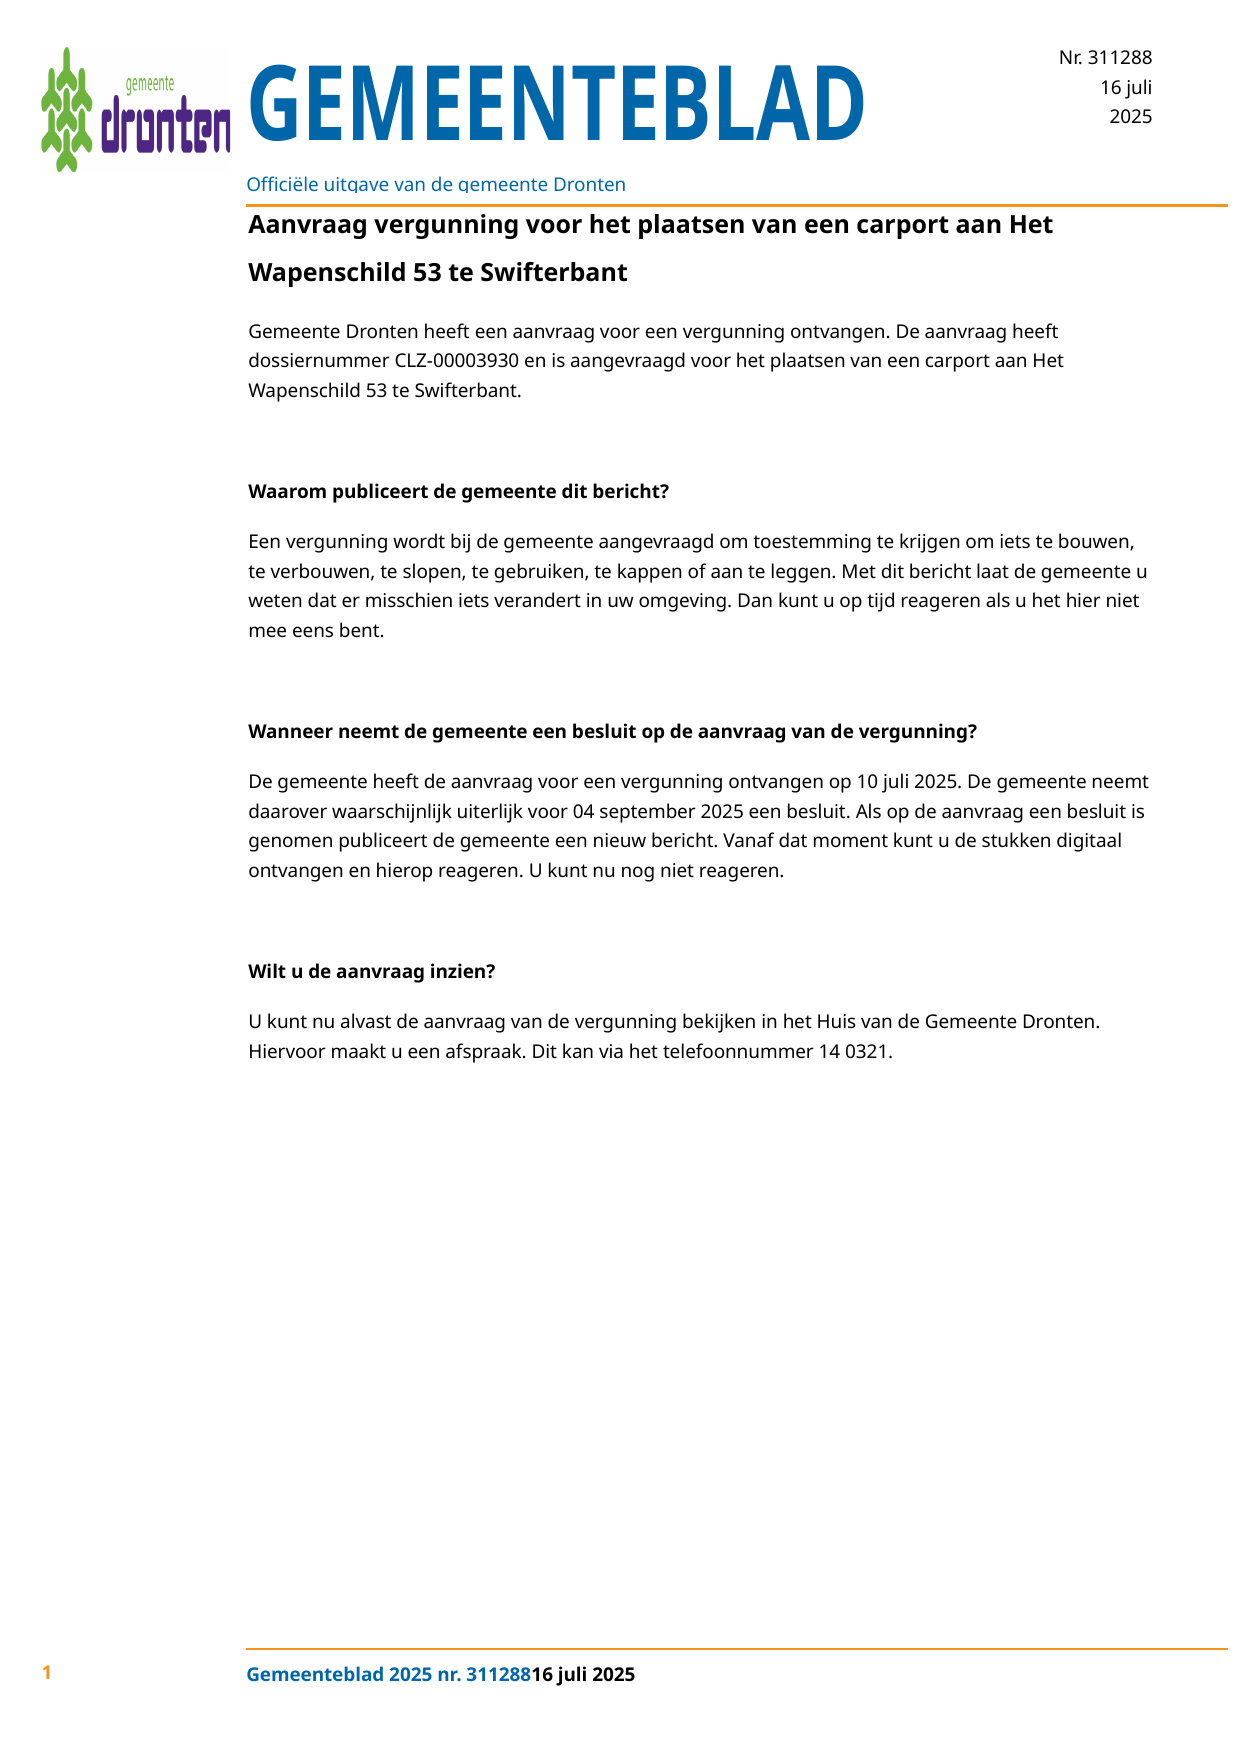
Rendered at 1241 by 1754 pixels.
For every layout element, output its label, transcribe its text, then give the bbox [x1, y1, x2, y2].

text U kunt nu alvast de aanvraag van de vergunning bekijken in het Huis van de Gemeente Dronten. Hiervoor maakt u een afspraak. Dit kan via het telefoonnummer 14 0321. [248, 1008, 1152, 1064]
text Waarom publiceert de gemeente dit bericht? [248, 478, 1152, 504]
picture [41, 47, 231, 172]
text Gemeente Dronten heeft een aanvraag voor een vergunning ontvangen. De aanvraag heeft dossiernummer CLZ-00003930 en is aangevraagd voor het plaatsen van een carport aan Het Wapenschild 53 te Swifterbant. [248, 318, 1152, 403]
text De gemeente heeft de aanvraag voor een vergunning ontvangen op 10 juli 2025. De gemeente neemt daarover waarschijnlijk uiterlijk voor 04 september 2025 een besluit. Als op de aanvraag een besluit is genomen publiceert de gemeente een nieuw bericht. Vanaf dat moment kunt u de stukken digitaal ontvangen en hierop reageren. U kunt nu nog niet reageren. [248, 768, 1152, 883]
text Een vergunning wordt bij de gemeente aangevraagd om toestemming te krijgen om iets te bouwen, te verbouwen, te slopen, te gebruiken, te kappen of aan te leggen. Met dit bericht laat de gemeente u weten dat er misschien iets verandert in uw omgeving. Dan kunt u op tijd reageren als u het hier niet mee eens bent. [248, 528, 1152, 643]
text Aanvraag vergunning voor het plaatsen van een carport aan Het Wapenschild 53 te Swifterbant [248, 207, 1152, 288]
text Wanneer neemt de gemeente een besluit op de aanvraag van de vergunning? [248, 718, 1152, 744]
text Wilt u de aanvraag inzien? [248, 958, 1152, 984]
